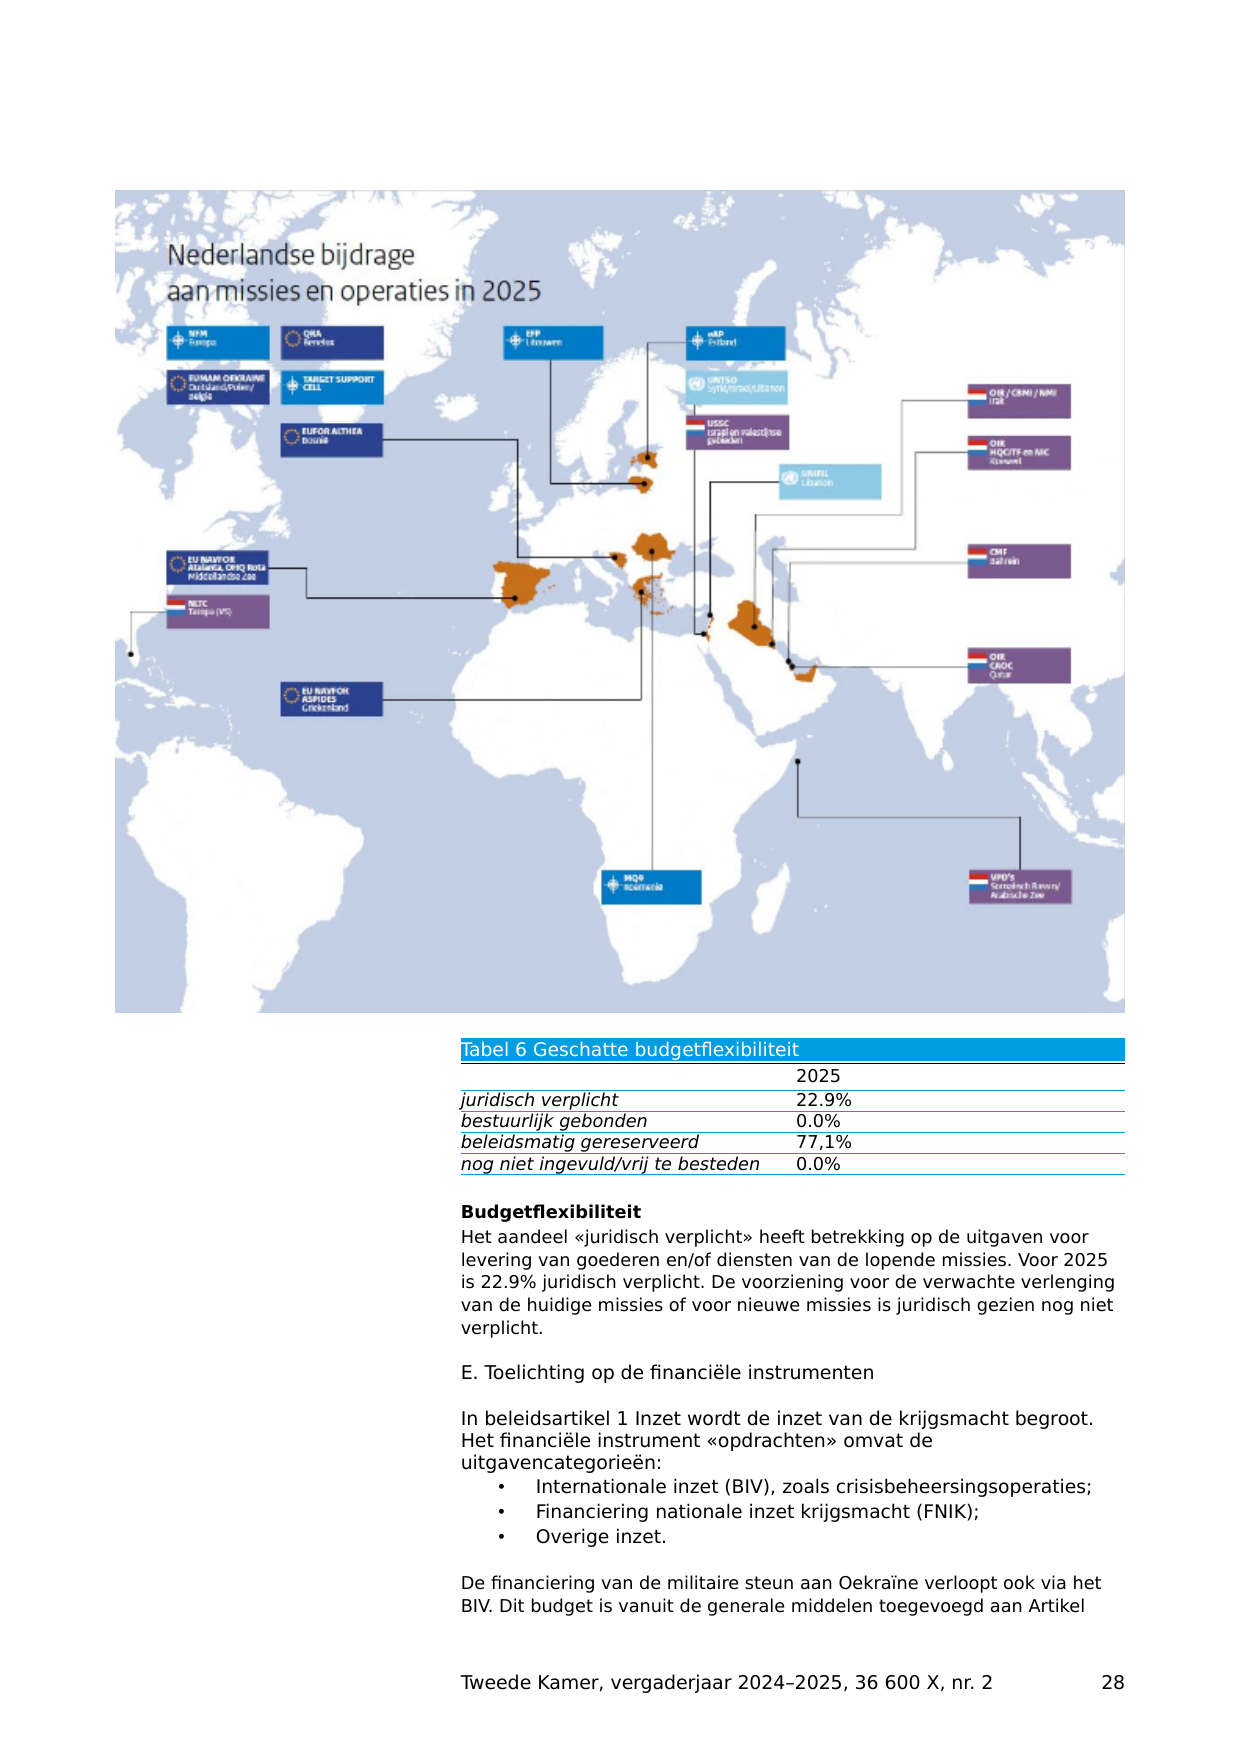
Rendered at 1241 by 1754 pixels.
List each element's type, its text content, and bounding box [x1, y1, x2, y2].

table_cell 2025 [793, 1064, 1125, 1090]
text De financiering van de militaire steun aan Oekraïne verloopt ook via het BIV. Dit budget is vanuit de generale middelen toegevoegd aan Artikel [461, 1571, 1125, 1617]
table_cell nog niet ingevuld/vrij te besteden [461, 1154, 793, 1174]
table_cell 77,1% [793, 1133, 1125, 1153]
text Het aandeel «juridisch verplicht» heeft betrekking op de uitgaven voor levering van goederen en/of diensten van de lopende missies. Voor 2025 is 22.9% juridisch verplicht. De voorziening voor de verwachte verlenging van de huidige missies of voor nieuwe missies is juridisch gezien nog niet verplicht. [461, 1225, 1125, 1339]
text Budgetflexibiliteit [461, 1200, 1125, 1223]
table_cell juridisch verplicht [461, 1091, 793, 1111]
table_cell 0.0% [793, 1112, 1125, 1132]
table_cell 22.9% [793, 1091, 1125, 1111]
table_cell beleidsmatig gereserveerd [461, 1133, 793, 1153]
table_cell [461, 1064, 793, 1090]
list Overige inzet. [498, 1524, 1125, 1549]
list Financiering nationale inzet krijgsmacht (FNIK); [498, 1499, 1125, 1524]
text In beleidsartikel 1 Inzet wordt de inzet van de krijgsmacht begroot. Het financiële instrument «opdrachten» omvat de uitgavencategorieën: [461, 1408, 1125, 1474]
list Internationale inzet (BIV), zoals crisisbeheersingsoperaties; [498, 1474, 1125, 1499]
table_cell 0.0% [793, 1154, 1125, 1174]
table_cell bestuurlijk gebonden [461, 1112, 793, 1132]
title E. Toelichting op de financiële instrumenten [461, 1362, 1125, 1384]
